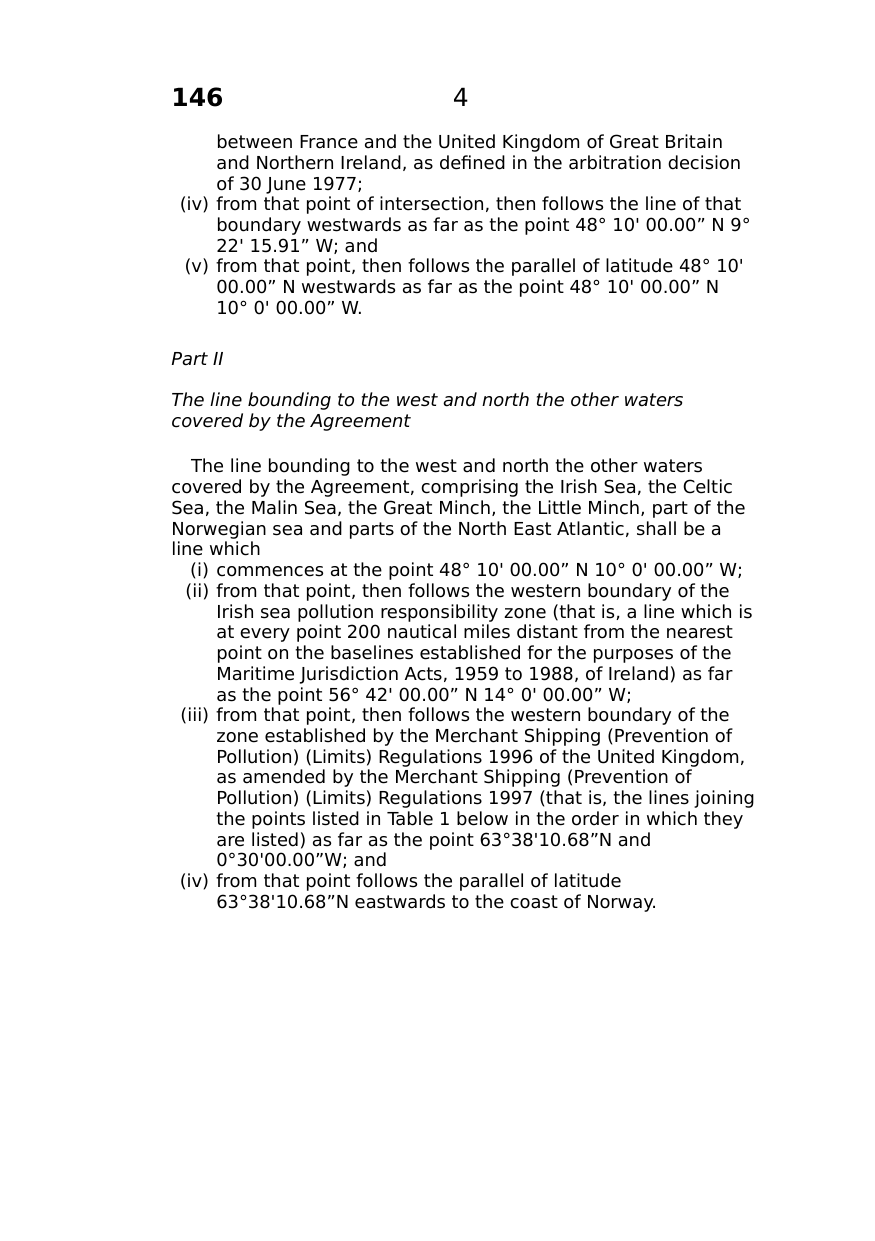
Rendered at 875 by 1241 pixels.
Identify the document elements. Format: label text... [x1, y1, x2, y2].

text The line bounding to the west and north the other waters covered by the Agreement, comprising the Irish Sea, the Celtic Sea, the Malin Sea, the Great Minch, the Little Minch, part of the Norwegian sea and parts of the North East Atlantic, shall be a line which [171, 456, 756, 560]
text (iii) from that point, then follows the western boundary of the zone established by the Merchant Shipping (Prevention of Pollution) (Limits) Regulations 1996 of the United Kingdom, as amended by the Merchant Shipping (Prevention of Pollution) (Limits) Regulations 1997 (that is, the lines joining the points listed in Table 1 below in the order in which they are listed) as far as the point 63°38'10.68”N and 0°30'00.00”W; and [171, 705, 756, 871]
text (v) from that point, then follows the parallel of latitude 48° 10' 00.00” N westwards as far as the point 48° 10' 00.00” N 10° 0' 00.00” W. [171, 256, 756, 318]
text between France and the United Kingdom of Great Britain and Northern Ireland, as defined in the arbitration decision of 30 June 1977; [171, 132, 756, 194]
text (i) commences at the point 48° 10' 00.00” N 10° 0' 00.00” W; [171, 560, 756, 581]
text (iv) from that point follows the parallel of latitude 63°38'10.68”N eastwards to the coast of Norway. [171, 871, 756, 912]
text (ii) from that point, then follows the western boundary of the Irish sea pollution responsibility zone (that is, a line which is at every point 200 nautical miles distant from the nearest point on the baselines established for the purposes of the Maritime Jurisdiction Acts, 1959 to 1988, of Ireland) as far as the point 56° 42' 00.00” N 14° 0' 00.00” W; [171, 581, 756, 705]
subtitle Part II The line bounding to the west and north the other waters covered by the Agreement [171, 348, 756, 431]
text (iv) from that point of intersection, then follows the line of that boundary westwards as far as the point 48° 10' 00.00” N 9° 22' 15.91” W; and [171, 194, 756, 256]
